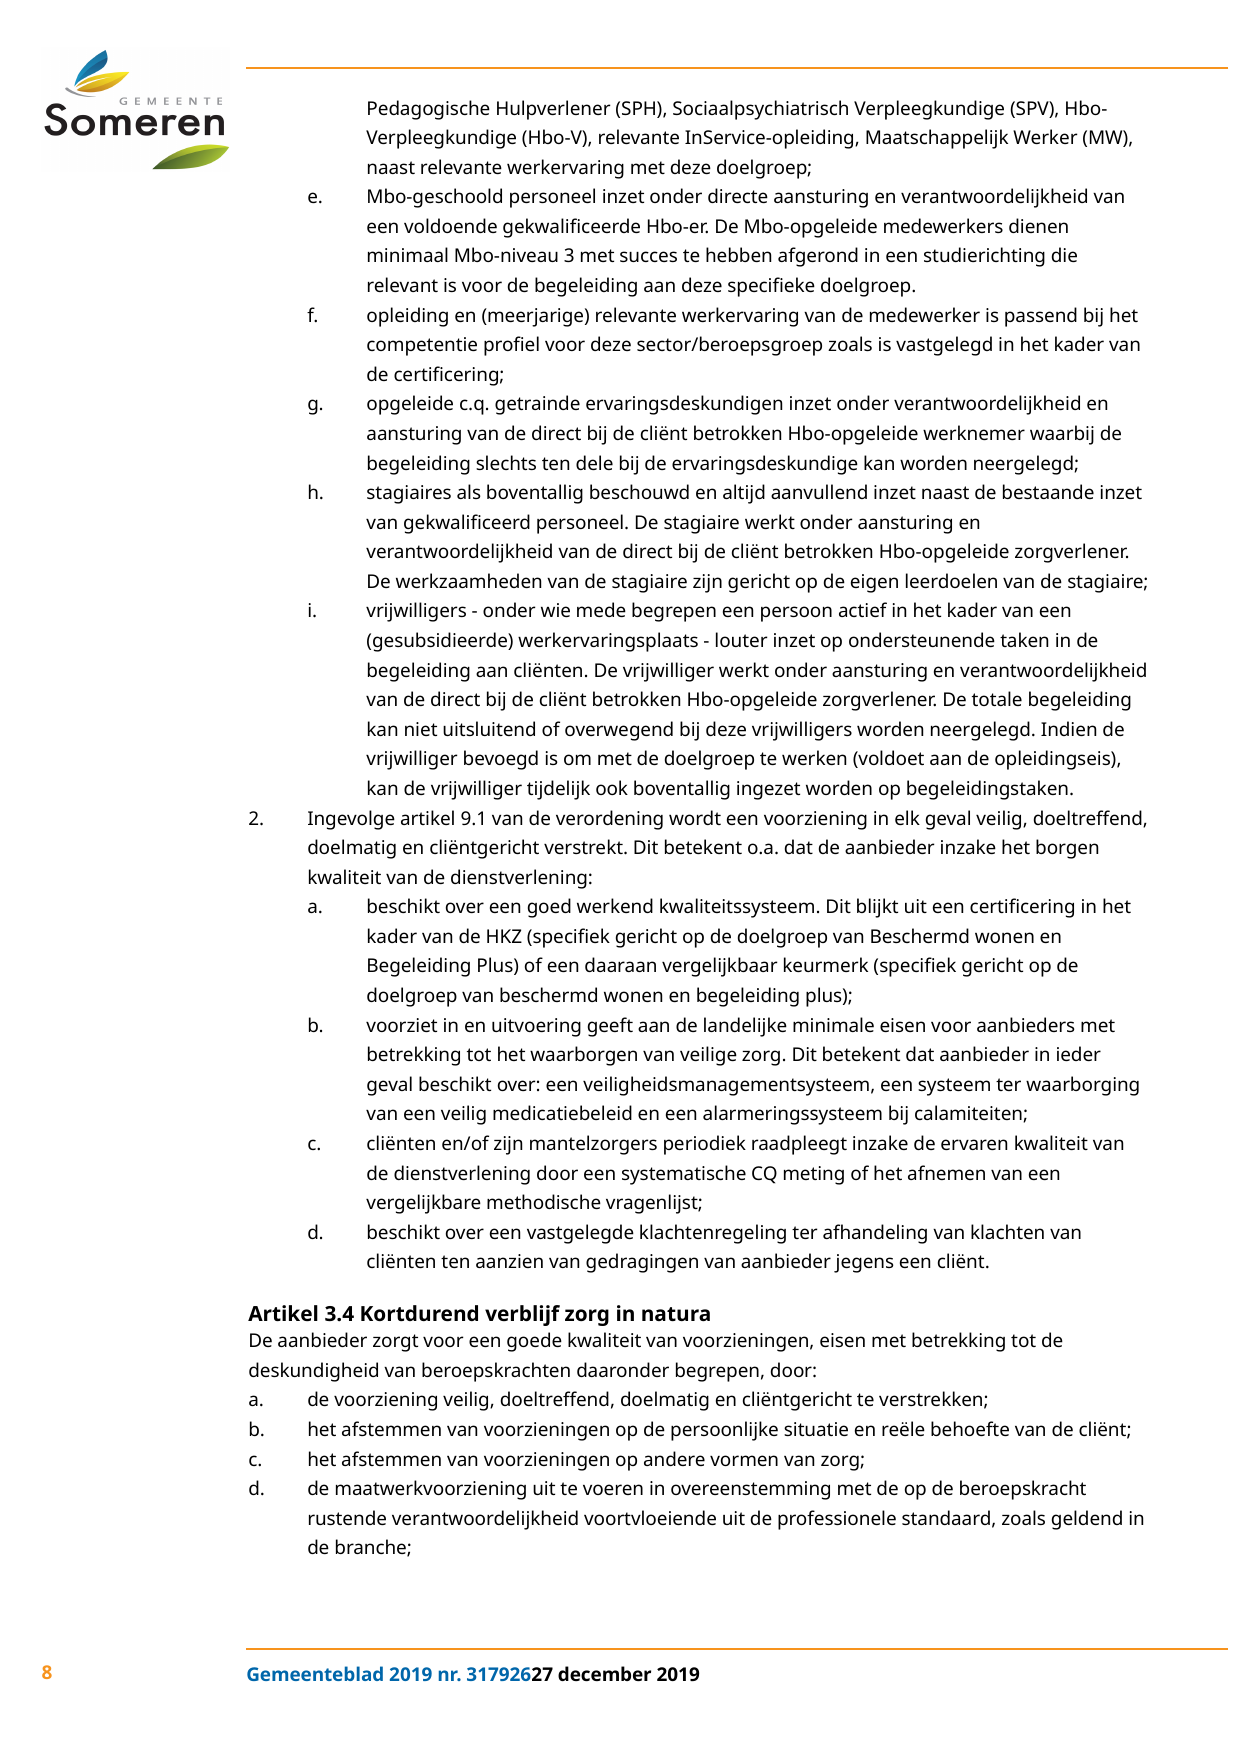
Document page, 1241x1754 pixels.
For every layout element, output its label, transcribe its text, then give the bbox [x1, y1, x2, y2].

list de voorziening veilig, doeltreffend, doelmatig en cliëntgericht te verstrekken; [248, 1387, 1152, 1412]
list beschikt over een goed werkend kwaliteitssysteem. Dit blijkt uit een certificering in het kader van de HKZ (specifiek gericht op de doelgroep van Beschermd wonen en Begeleiding Plus) of een daaraan vergelijkbaar keurmerk (specifiek gericht op de doelgroep van beschermd wonen en begeleiding plus); [307, 893, 1152, 1008]
list cliënten en/of zijn mantelzorgers periodiek raadpleegt inzake de ervaren kwaliteit van de dienstverlening door een systematische CQ meting of het afnemen van een vergelijkbare methodische vragenlijst; [307, 1130, 1152, 1215]
picture [41, 47, 231, 172]
text De aanbieder zorgt voor een goede kwaliteit van voorzieningen, eisen met betrekking tot de deskundigheid van beroepskrachten daaronder begrepen, door: [248, 1327, 1152, 1383]
list het afstemmen van voorzieningen op andere vormen van zorg; [248, 1446, 1152, 1471]
list de maatwerkvoorziening uit te voeren in overeenstemming met de op de beroepskracht rustende verantwoordelijkheid voortvloeiende uit de professionele standaard, zoals geldend in de branche; [248, 1475, 1152, 1560]
text Artikel 3.4 Kortdurend verblijf zorg in natura [248, 1299, 1152, 1327]
list opleiding en (meerjarige) relevante werkervaring van de medewerker is passend bij het competentie profiel voor deze sector/beroepsgroep zoals is vastgelegd in het kader van de certificering; [307, 302, 1152, 387]
list Mbo-geschoold personeel inzet onder directe aansturing en verantwoordelijkheid van een voldoende gekwalificeerde Hbo-er. De Mbo-opgeleide medewerkers dienen minimaal Mbo-niveau 3 met succes te hebben afgerond in een studierichting die relevant is voor de begeleiding aan deze specifieke doelgroep. [307, 183, 1152, 298]
list Pedagogische Hulpverlener (SPH), Sociaalpsychiatrisch Verpleegkundige (SPV), Hbo-Verpleegkundige (Hbo-V), relevante InService-opleiding, Maatschappelijk Werker (MW), naast relevante werkervaring met deze doelgroep; [307, 95, 1152, 180]
list Ingevolge artikel 9.1 van de verordening wordt een voorziening in elk geval veilig, doeltreffend, doelmatig en cliëntgericht verstrekt. Dit betekent o.a. dat de aanbieder inzake het borgen kwaliteit van de dienstverlening: [248, 805, 1152, 890]
list vrijwilligers - onder wie mede begrepen een persoon actief in het kader van een (gesubsidieerde) werkervaringsplaats - louter inzet op ondersteunende taken in de begeleiding aan cliënten. De vrijwilliger werkt onder aansturing en verantwoordelijkheid van de direct bij de cliënt betrokken Hbo-opgeleide zorgverlener. De totale begeleiding kan niet uitsluitend of overwegend bij deze vrijwilligers worden neergelegd. Indien de vrijwilliger bevoegd is om met de doelgroep te werken (voldoet aan de opleidingseis), kan de vrijwilliger tijdelijk ook boventallig ingezet worden op begeleidingstaken. [307, 598, 1152, 801]
list opgeleide c.q. getrainde ervaringsdeskundigen inzet onder verantwoordelijkheid en aansturing van de direct bij de cliënt betrokken Hbo-opgeleide werknemer waarbij de begeleiding slechts ten dele bij de ervaringsdeskundige kan worden neergelegd; [307, 391, 1152, 476]
list beschikt over een vastgelegde klachtenregeling ter afhandeling van klachten van cliënten ten aanzien van gedragingen van aanbieder jegens een cliënt. [307, 1219, 1152, 1274]
list voorziet in en uitvoering geeft aan de landelijke minimale eisen voor aanbieders met betrekking tot het waarborgen van veilige zorg. Dit betekent dat aanbieder in ieder geval beschikt over: een veiligheidsmanagementsysteem, een systeem ter waarborging van een veilig medicatiebeleid en een alarmeringssysteem bij calamiteiten; [307, 1012, 1152, 1126]
list stagiaires als boventallig beschouwd en altijd aanvullend inzet naast de bestaande inzet van gekwalificeerd personeel. De stagiaire werkt onder aansturing en verantwoordelijkheid van de direct bij de cliënt betrokken Hbo-opgeleide zorgverlener. De werkzaamheden van de stagiaire zijn gericht op de eigen leerdoelen van de stagiaire; [307, 479, 1152, 594]
list het afstemmen van voorzieningen op de persoonlijke situatie en reële behoefte van de cliënt; [248, 1416, 1152, 1442]
